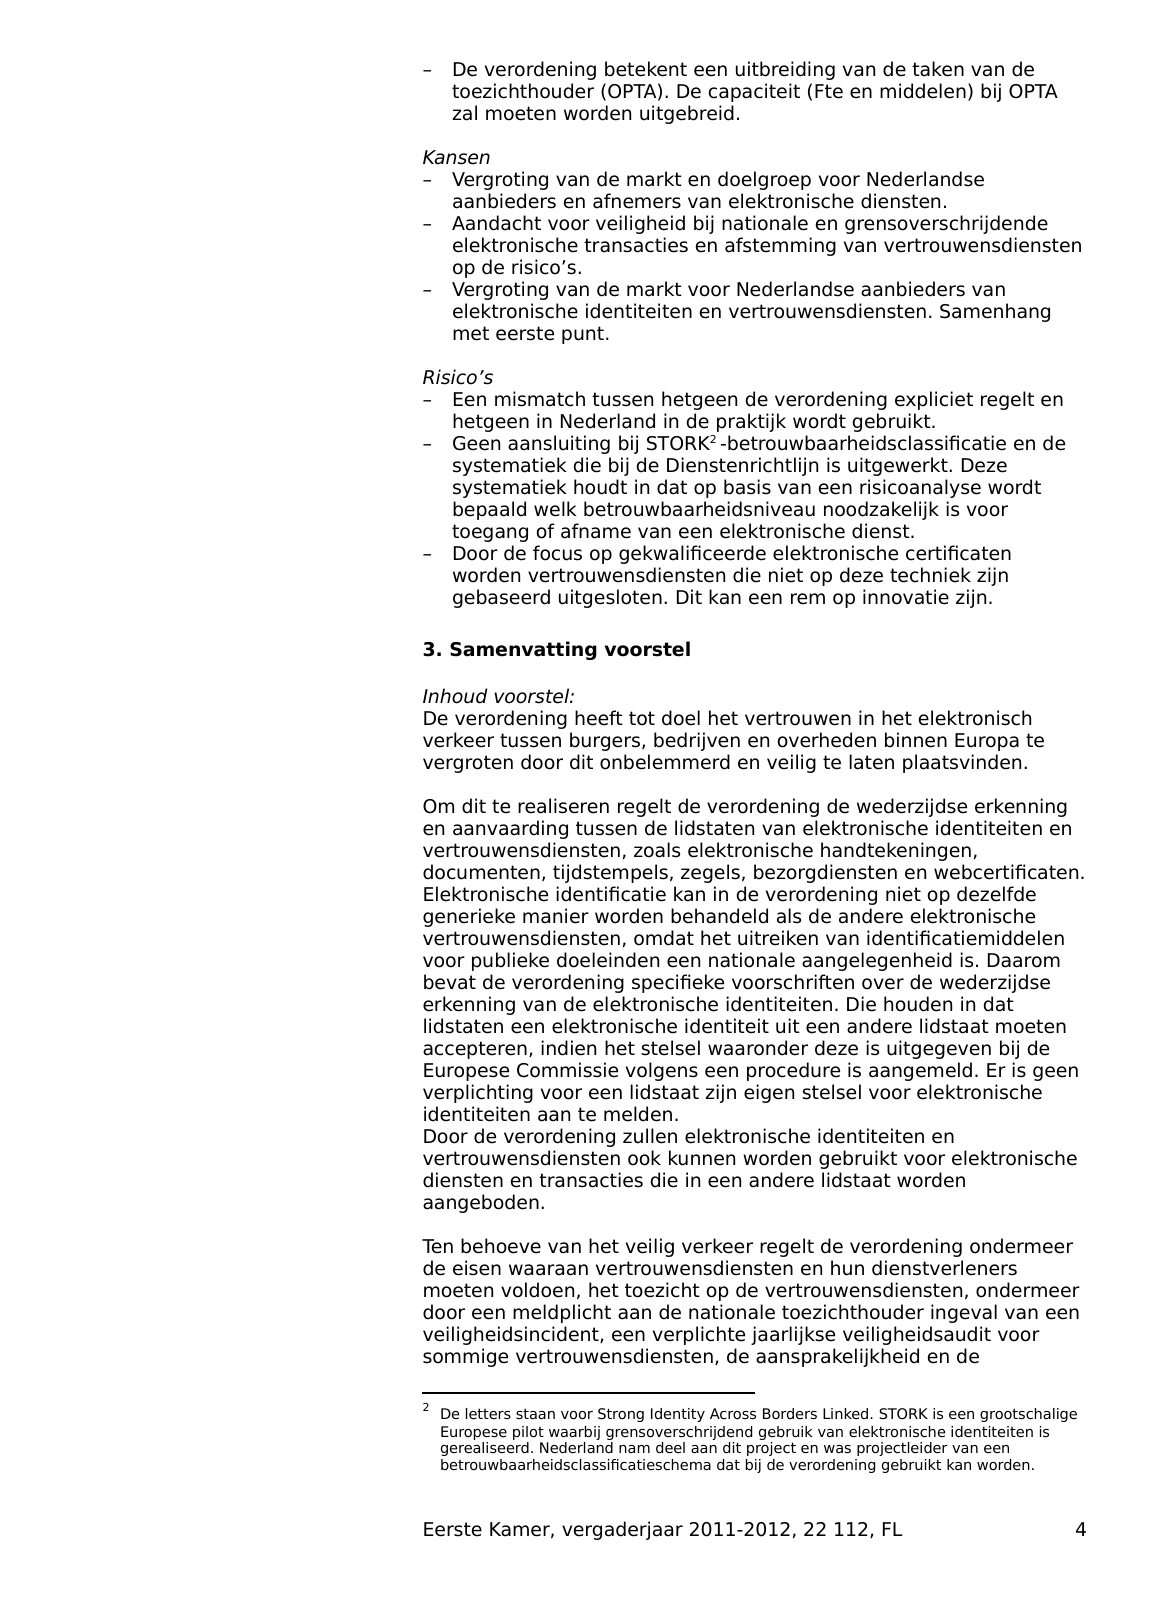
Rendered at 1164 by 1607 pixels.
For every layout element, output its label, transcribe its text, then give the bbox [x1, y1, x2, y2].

text – Aandacht voor veiligheid bij nationale en grensoverschrijdende elektronische transacties en afstemming van vertrouwensdiensten op de risico’s. [422, 213, 1087, 279]
text Om dit te realiseren regelt de verordening de wederzijdse erkenning en aanvaarding tussen de lidstaten van elektronische identiteiten en vertrouwensdiensten, zoals elektronische handtekeningen, documenten, tijdstempels, zegels, bezorgdiensten en webcertificaten. Elektronische identificatie kan in de verordening niet op dezelfde generieke manier worden behandeld als de andere elektronische vertrouwensdiensten, omdat het uitreiken van identificatiemiddelen voor publieke doeleinden een nationale aangelegenheid is. Daarom bevat de verordening specifieke voorschriften over de wederzijdse erkenning van de elektronische identiteiten. Die houden in dat lidstaten een elektronische identiteit uit een andere lidstaat moeten accepteren, indien het stelsel waaronder deze is uitgegeven bij de Europese Commissie volgens een procedure is aangemeld. Er is geen verplichting voor een lidstaat zijn eigen stelsel voor elektronische identiteiten aan te melden. [422, 796, 1087, 1126]
text Inhoud voorstel: [422, 686, 1087, 708]
text – Een mismatch tussen hetgeen de verordening expliciet regelt en hetgeen in Nederland in de praktijk wordt gebruikt. [422, 389, 1087, 433]
text Door de verordening zullen elektronische identiteiten en vertrouwensdiensten ook kunnen worden gebruikt voor elektronische diensten en transacties die in een andere lidstaat worden aangeboden. [422, 1126, 1087, 1214]
subtitle Risico’s [422, 367, 1087, 389]
text – De verordening betekent een uitbreiding van de taken van de toezichthouder (OPTA). De capaciteit (Fte en middelen) bij OPTA zal moeten worden uitgebreid. [422, 59, 1087, 125]
subtitle 3. Samenvatting voorstel [422, 639, 1087, 661]
text – Vergroting van de markt en doelgroep voor Nederlandse aanbieders en afnemers van elektronische diensten. [422, 169, 1087, 213]
text – Door de focus op gekwalificeerde elektronische certificaten worden vertrouwensdiensten die niet op deze techniek zijn gebaseerd uitgesloten. Dit kan een rem op innovatie zijn. [422, 543, 1087, 609]
text – Geen aansluiting bij STORK-betrouwbaarheidsclassificatie en de systematiek die bij de Dienstenrichtlijn is uitgewerkt. Deze systematiek houdt in dat op basis van een risicoanalyse wordt bepaald welk betrouwbaarheidsniveau noodzakelijk is voor toegang of afname van een elektronische dienst. [422, 433, 1087, 543]
text Ten behoeve van het veilig verkeer regelt de verordening ondermeer de eisen waaraan vertrouwensdiensten en hun dienstverleners moeten voldoen, het toezicht op de vertrouwensdiensten, ondermeer door een meldplicht aan de nationale toezichthouder ingeval van een veiligheidsincident, een verplichte jaarlijkse veiligheidsaudit voor sommige vertrouwensdiensten, de aansprakelijkheid en de [422, 1236, 1087, 1368]
text De verordening heeft tot doel het vertrouwen in het elektronisch verkeer tussen burgers, bedrijven en overheden binnen Europa te vergroten door dit onbelemmerd en veilig te laten plaatsvinden. [422, 708, 1087, 774]
text – Vergroting van de markt voor Nederlandse aanbieders van elektronische identiteiten en vertrouwensdiensten. Samenhang met eerste punt. [422, 279, 1087, 345]
text De letters staan voor Strong Identity Across Borders Linked. STORK is een grootschalige Europese pilot waarbij grensoverschrijdend gebruik van elektronische identiteiten is gerealiseerd. Nederland nam deel aan dit project en was projectleider van een betrouwbaarheidsclassificatieschema dat bij de verordening gebruikt kan worden. [422, 1402, 1087, 1474]
subtitle Kansen [422, 147, 1087, 169]
